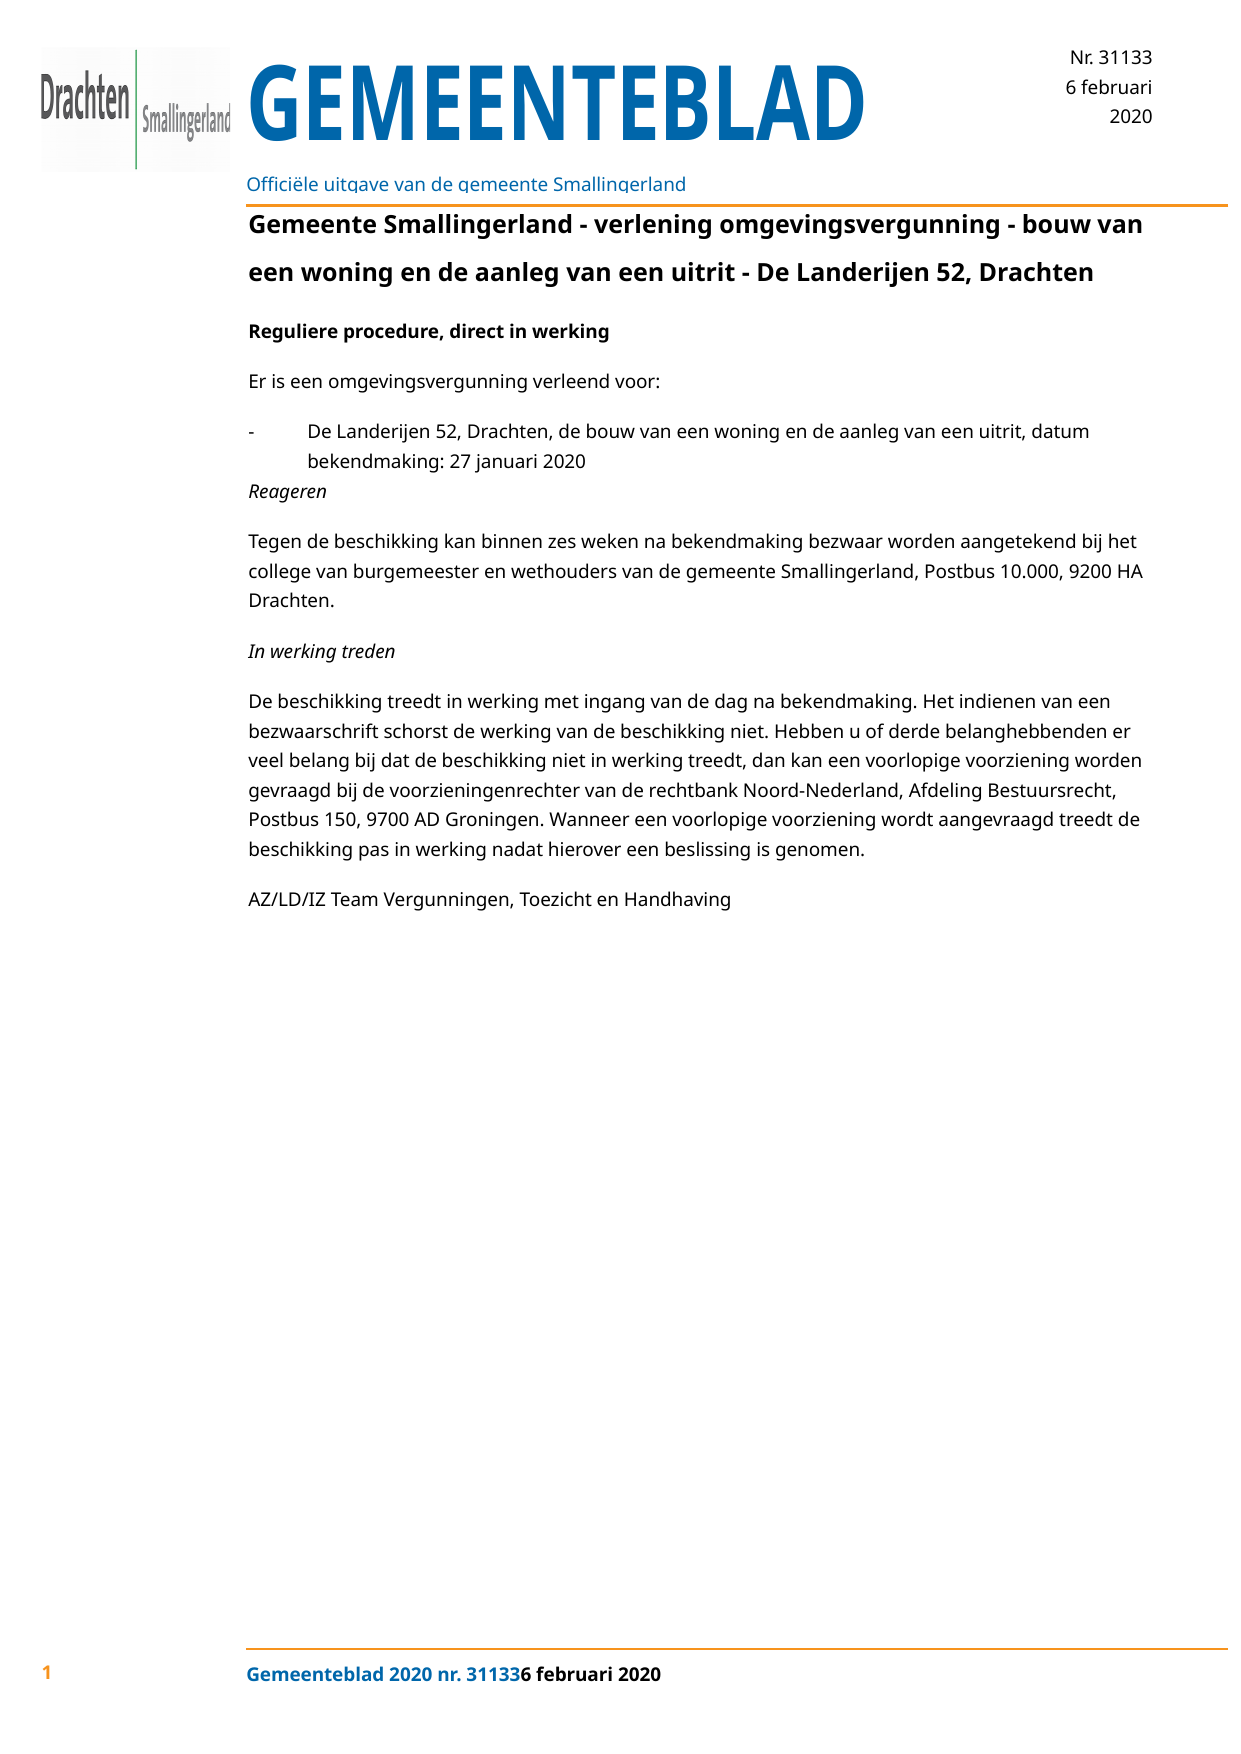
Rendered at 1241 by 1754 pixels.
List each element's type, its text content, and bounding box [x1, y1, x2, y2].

text Gemeente Smallingerland - verlening omgevingsvergunning - bouw van een woning en de aanleg van een uitrit - De Landerijen 52, Drachten [248, 207, 1152, 288]
text In werking treden [248, 638, 1152, 664]
text De beschikking treedt in werking met ingang van de dag na bekendmaking. Het indienen van een bezwaarschrift schorst de werking van de beschikking niet. Hebben u of derde belanghebbenden er veel belang bij dat de beschikking niet in werking treedt, dan kan een voorlopige voorziening worden gevraagd bij de voorzieningenrechter van de rechtbank Noord-Nederland, Afdeling Bestuursrecht, Postbus 150, 9700 AD Groningen. Wanneer een voorlopige voorziening wordt aangevraagd treedt de beschikking pas in werking nadat hierover een beslissing is genomen. [248, 688, 1152, 862]
text Reguliere procedure, direct in werking [248, 318, 1152, 344]
text Tegen de beschikking kan binnen zes weken na bekendmaking bezwaar worden aangetekend bij het college van burgemeester en wethouders van de gemeente Smallingerland, Postbus 10.000, 9200 HA Drachten. [248, 528, 1152, 613]
text Reageren [248, 478, 1152, 504]
picture [41, 47, 231, 172]
text Er is een omgevingsvergunning verleend voor: [248, 368, 1152, 394]
list De Landerijen 52, Drachten, de bouw van een woning en de aanleg van een uitrit, datum bekendmaking: 27 januari 2020 [248, 419, 1152, 474]
text AZ/LD/IZ Team Vergunningen, Toezicht en Handhaving [248, 887, 1152, 912]
